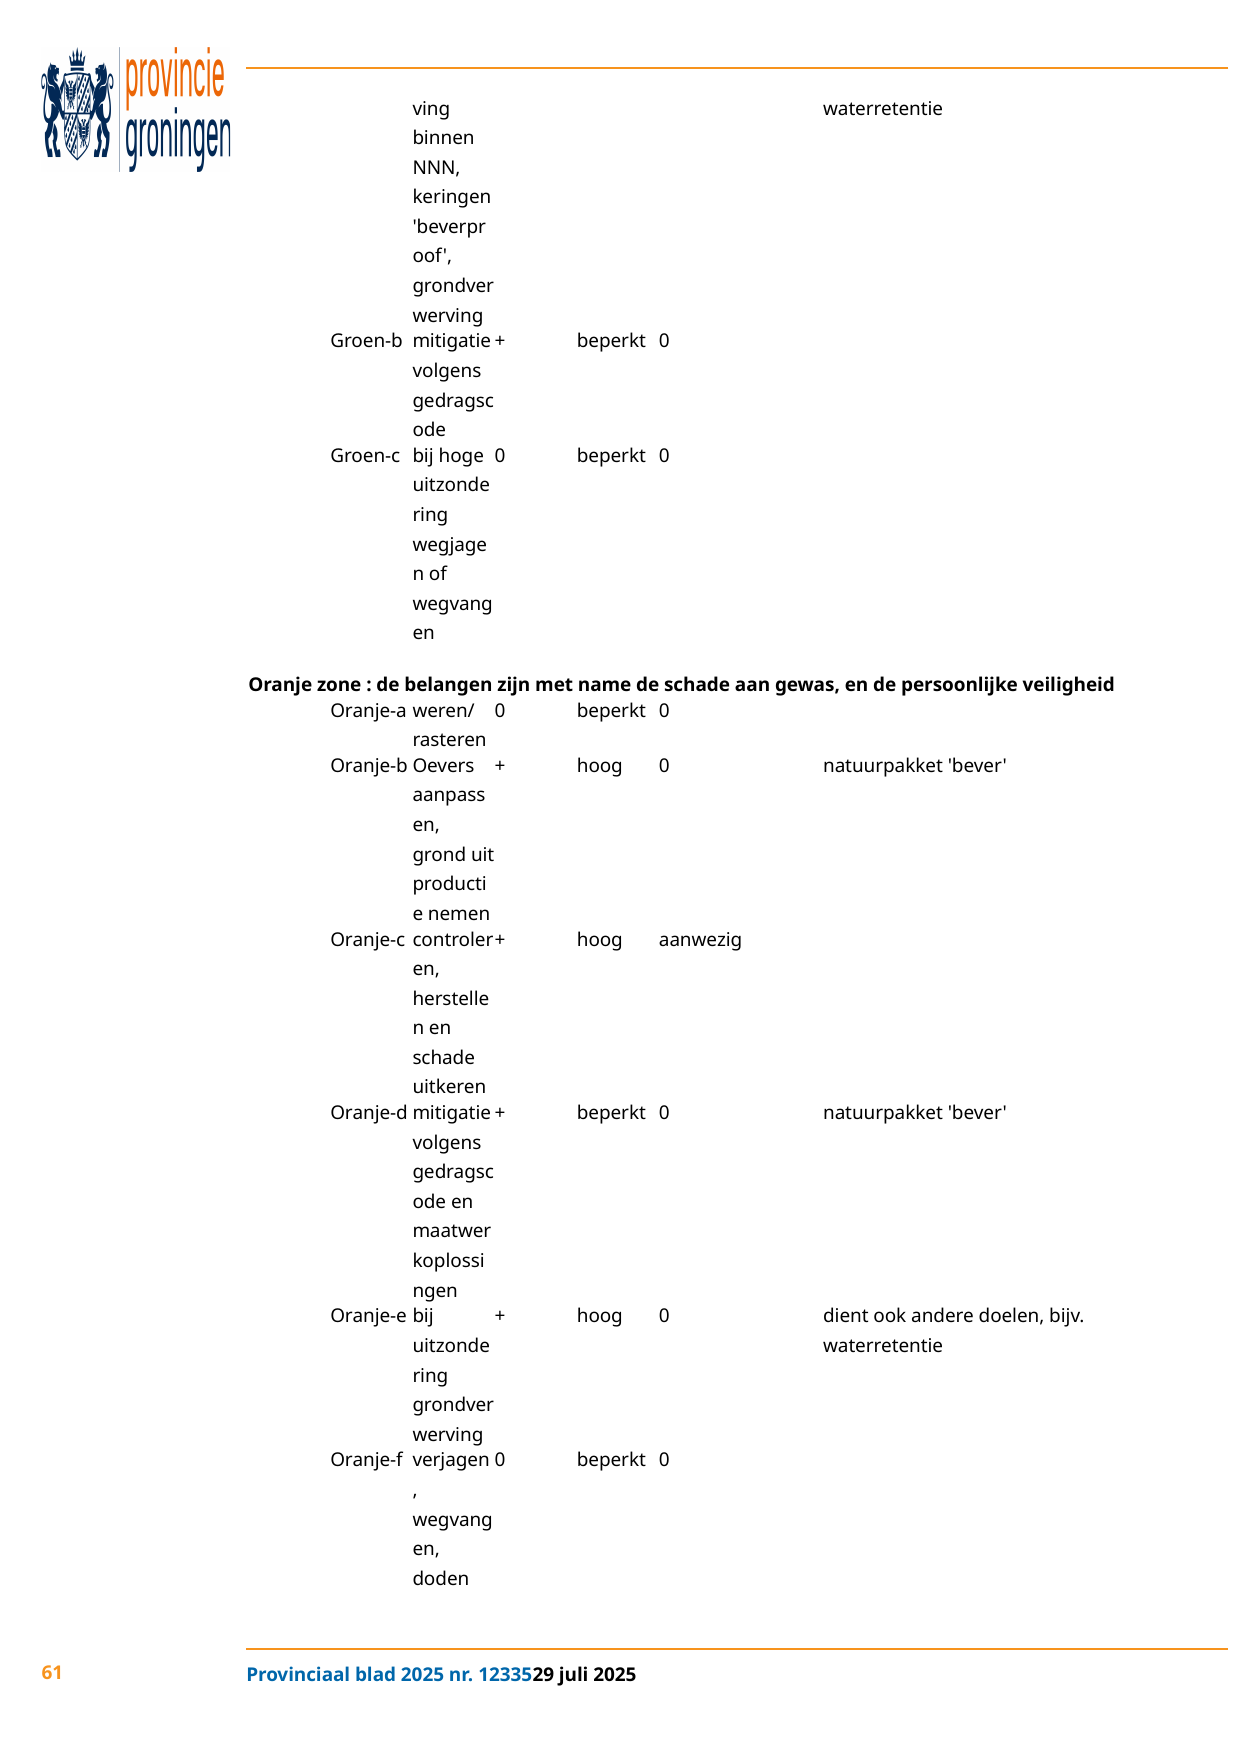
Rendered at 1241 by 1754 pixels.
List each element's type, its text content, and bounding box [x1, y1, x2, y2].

table_cell [248, 1447, 330, 1591]
table_cell aanwezig [659, 926, 823, 1099]
table_cell beperkt [577, 1447, 659, 1591]
table_cell [823, 926, 1152, 1099]
table_cell Oranje-d [330, 1099, 412, 1303]
table_cell mitigatie volgens gedragscode en maatwerkoplossingen [412, 1099, 494, 1303]
table_cell beperkt [577, 442, 659, 645]
table_cell Oranje-b [330, 752, 412, 926]
table_cell bij uitzondering grondverwerving [412, 1303, 494, 1447]
table_cell ving binnen NNN, keringen 'beverproof', grondverwerving [412, 95, 494, 328]
table_cell [659, 95, 823, 328]
table_cell [577, 95, 659, 328]
table_cell [330, 95, 412, 328]
table_cell controleren, herstellen en schade uitkeren [412, 926, 494, 1099]
table_cell + [494, 1303, 577, 1447]
table_cell dient ook andere doelen, bijv. waterretentie [823, 1303, 1152, 1447]
table_cell [494, 645, 577, 671]
table_cell mitigatie volgens gedragscode [412, 328, 494, 442]
table_cell + [494, 1099, 577, 1303]
table_cell [494, 95, 577, 328]
table_cell Oranje-a [330, 697, 412, 752]
table_cell + [494, 752, 577, 926]
table_cell [248, 442, 330, 645]
table_cell [248, 645, 330, 671]
table_cell beperkt [577, 1099, 659, 1303]
table_cell Groen-c [330, 442, 412, 645]
table_cell + [494, 926, 577, 1099]
table_cell hoog [577, 1303, 659, 1447]
table_cell [248, 1099, 330, 1303]
table_cell bij hoge uitzondering wegjagen of wegvangen [412, 442, 494, 645]
table_cell Groen-b [330, 328, 412, 442]
table_cell weren/rasteren [412, 697, 494, 752]
table_cell [248, 697, 330, 752]
table_cell hoog [577, 752, 659, 926]
table_cell Oranje-c [330, 926, 412, 1099]
table_cell hoog [577, 926, 659, 1099]
table_cell 0 [659, 328, 823, 442]
table_cell beperkt [577, 697, 659, 752]
table_cell Oranje-e [330, 1303, 412, 1447]
table_cell [248, 1303, 330, 1447]
table_cell [823, 645, 1152, 671]
table_cell 0 [659, 1099, 823, 1303]
table_cell 0 [659, 752, 823, 926]
table_cell 0 [659, 697, 823, 752]
table_cell 0 [494, 442, 577, 645]
table_cell Oranje-f [330, 1447, 412, 1591]
table_cell 0 [494, 1447, 577, 1591]
table_cell 0 [494, 697, 577, 752]
table_cell Oranje zone : de belangen zijn met name de schade aan gewas, en de persoonlijke veiligheid [248, 671, 1152, 697]
table_cell beperkt [577, 328, 659, 442]
picture [41, 47, 231, 172]
table_cell + [494, 328, 577, 442]
table_cell [823, 442, 1152, 645]
table_cell [659, 645, 823, 671]
table_cell [823, 328, 1152, 442]
table_cell [577, 645, 659, 671]
table_cell waterretentie [823, 95, 1152, 328]
table_cell [248, 95, 330, 328]
table_cell 0 [659, 1303, 823, 1447]
table_cell [330, 645, 412, 671]
table_cell natuurpakket 'bever' [823, 1099, 1152, 1303]
table_cell natuurpakket 'bever' [823, 752, 1152, 926]
table_cell [823, 697, 1152, 752]
table_cell [823, 1447, 1152, 1591]
table_cell [248, 328, 330, 442]
table_cell [248, 752, 330, 926]
table_cell [412, 645, 494, 671]
table_cell 0 [659, 1447, 823, 1591]
table_cell verjagen, wegvangen, doden [412, 1447, 494, 1591]
table_cell [248, 926, 330, 1099]
table_cell 0 [659, 442, 823, 645]
table_cell Oevers aanpassen, grond uit productie nemen [412, 752, 494, 926]
